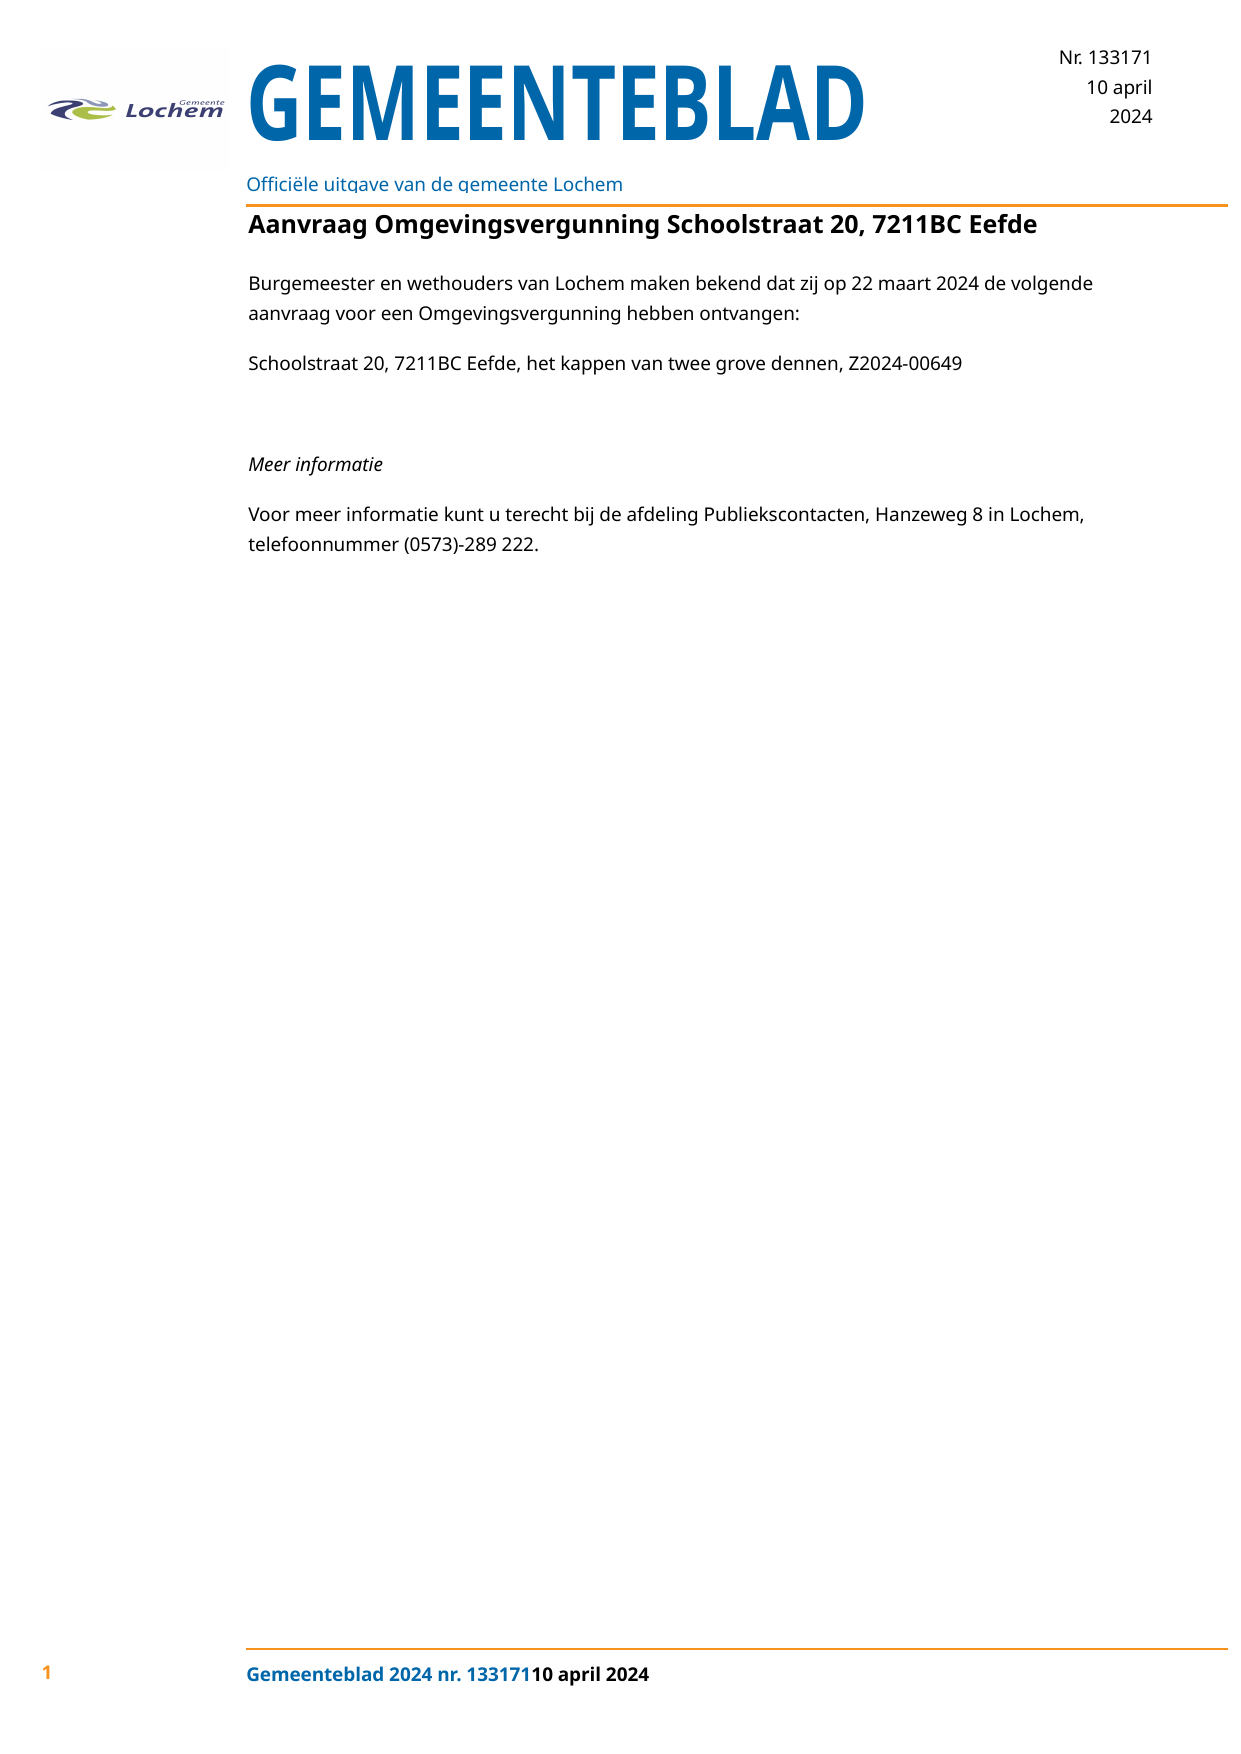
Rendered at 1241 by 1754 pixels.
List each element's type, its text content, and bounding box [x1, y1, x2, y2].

picture [41, 47, 231, 172]
text Schoolstraat 20, 7211BC Eefde, het kappen van twee grove dennen, Z2024-00649 [248, 350, 1152, 376]
text Voor meer informatie kunt u terecht bij de afdeling Publiekscontacten, Hanzeweg 8 in Lochem, telefoonnummer (0573)-289 222. [248, 502, 1152, 557]
text Meer informatie [248, 451, 1152, 477]
text Aanvraag Omgevingsvergunning Schoolstraat 20, 7211BC Eefde [248, 207, 1152, 241]
text Burgemeester en wethouders van Lochem maken bekend dat zij op 22 maart 2024 de volgende aanvraag voor een Omgevingsvergunning hebben ontvangen: [248, 270, 1152, 326]
